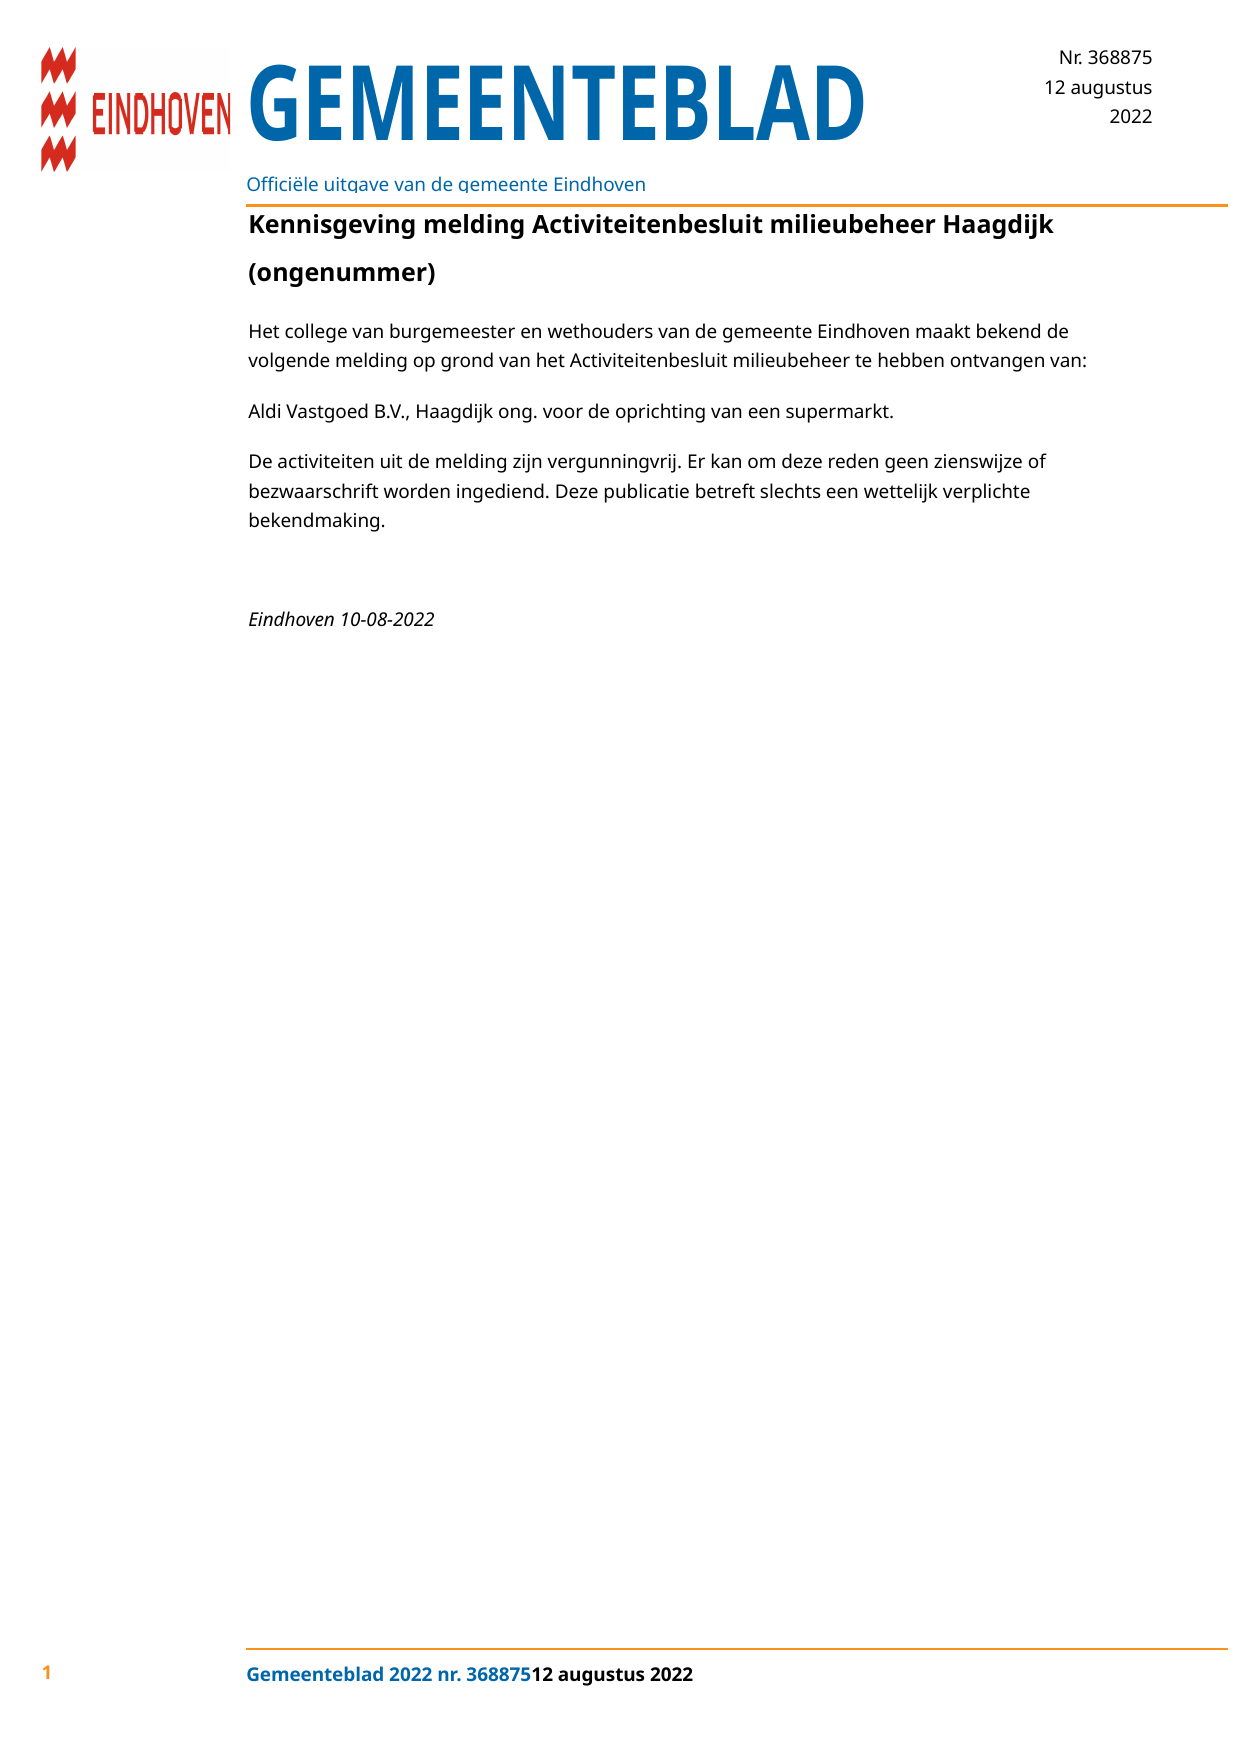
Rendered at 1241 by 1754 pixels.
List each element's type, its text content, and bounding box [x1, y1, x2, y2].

text De activiteiten uit de melding zijn vergunningvrij. Er kan om deze reden geen zienswijze of bezwaarschrift worden ingediend. Deze publicatie betreft slechts een wettelijk verplichte bekendmaking. [248, 448, 1152, 533]
picture [41, 47, 231, 172]
text Het college van burgemeester en wethouders van de gemeente Eindhoven maakt bekend de volgende melding op grond van het Activiteitenbesluit milieubeheer te hebben ontvangen van: [248, 318, 1152, 373]
text Kennisgeving melding Activiteitenbesluit milieubeheer Haagdijk (ongenummer) [248, 207, 1152, 288]
text Eindhoven 10-08-2022 [248, 606, 1152, 631]
text Aldi Vastgoed B.V., Haagdijk ong. voor de oprichting van een supermarkt. [248, 398, 1152, 424]
